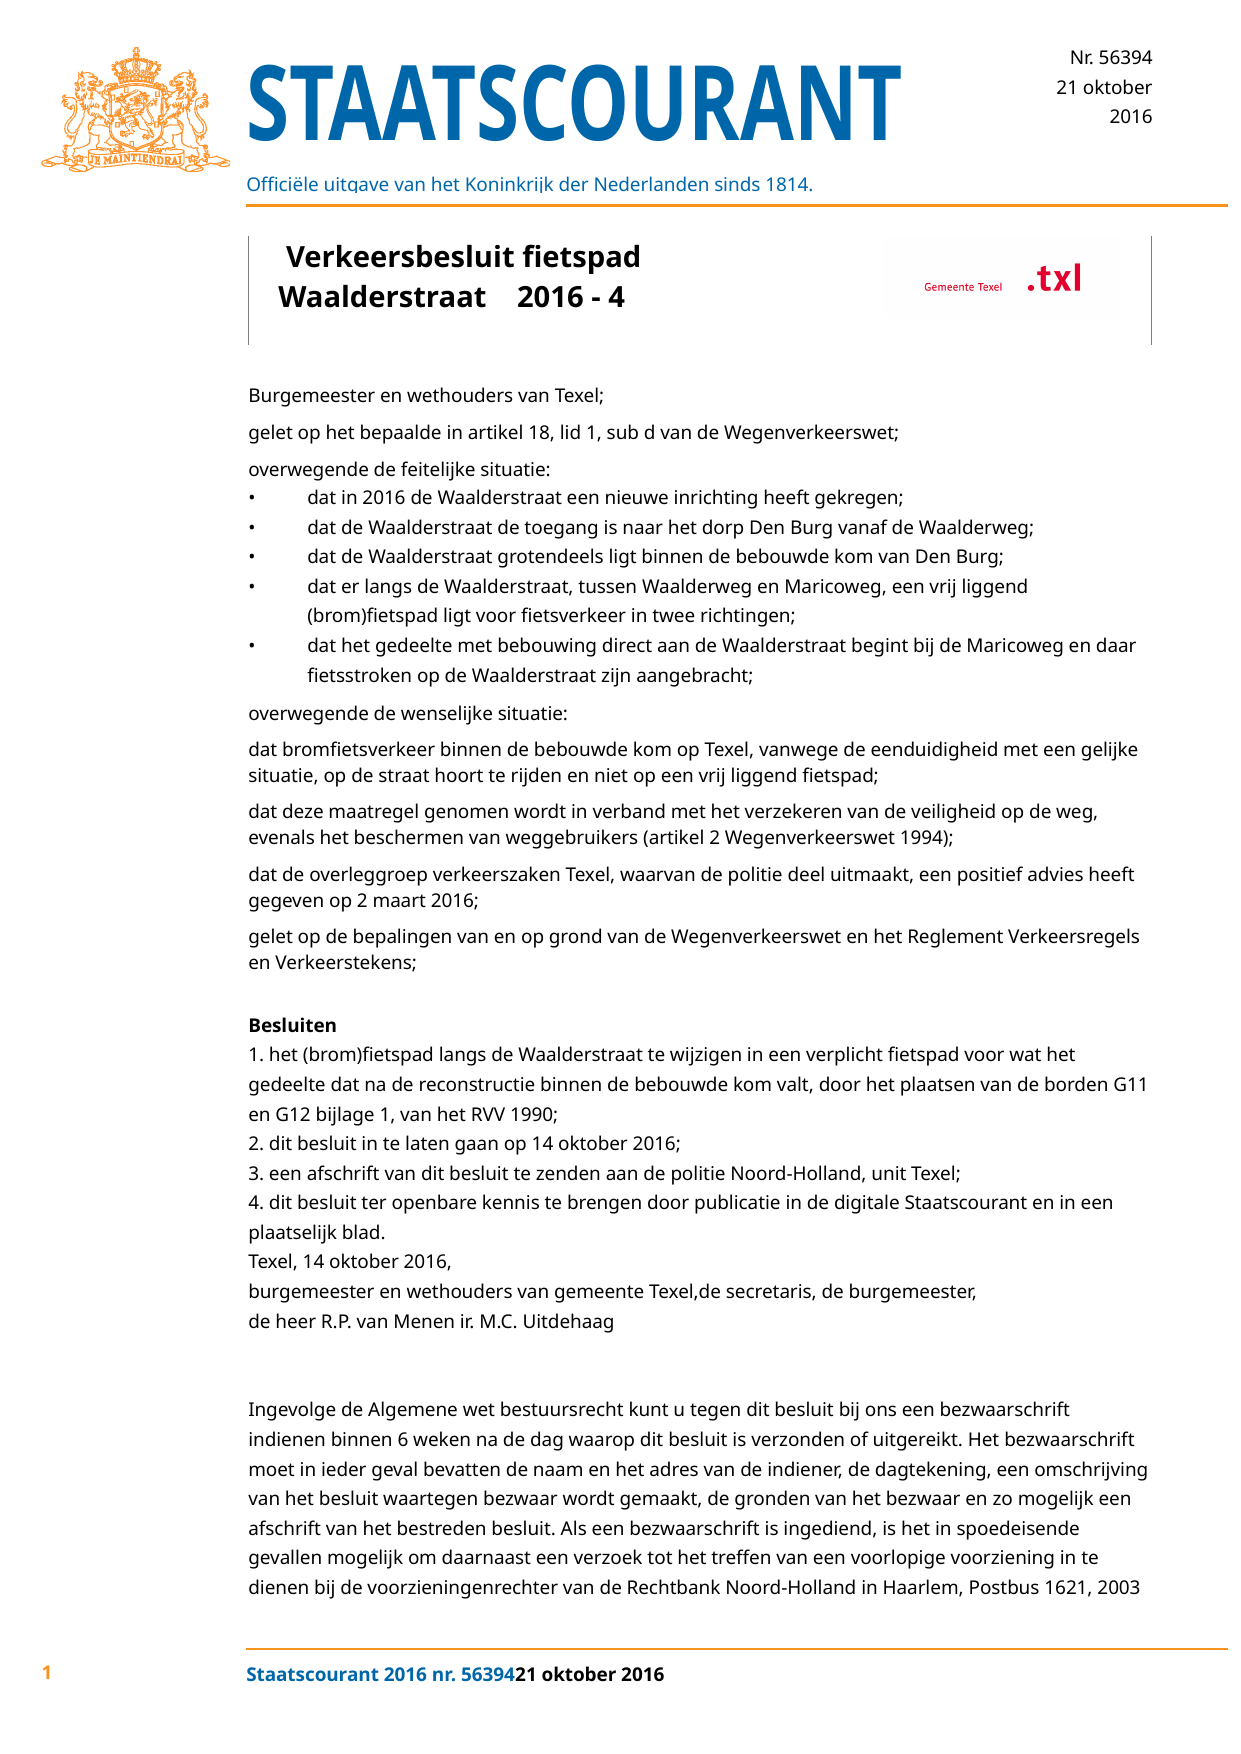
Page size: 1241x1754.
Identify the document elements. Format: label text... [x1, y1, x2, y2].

text Texel, 14 oktober 2016, [248, 1249, 1152, 1274]
text de heer R.P. van Menen ir. M.C. Uitdehaag [248, 1308, 1152, 1333]
text Ingevolge de Algemene wet bestuursrecht kunt u tegen dit besluit bij ons een bezwaarschrift indienen binnen 6 weken na de dag waarop dit besluit is verzonden of uitgereikt. Het bezwaarschrift moet in ieder geval bevatten de naam en het adres van de indiener, de dagtekening, een omschrijving van het besluit waartegen bezwaar wordt gemaakt, de gronden van het bezwaar en zo mogelijk een afschrift van het bestreden besluit. Als een bezwaarschrift is ingediend, is het in spoedeisende gevallen mogelijk om daarnaast een verzoek tot het treffen van een voorlopige voorziening in te dienen bij de voorzieningenrechter van de Rechtbank Noord-Holland in Haarlem, Postbus 1621, 2003 [248, 1397, 1152, 1600]
text burgemeester en wethouders van gemeente Texel,de secretaris, de burgemeester, [248, 1278, 1152, 1304]
text gelet op het bepaalde in artikel 18, lid 1, sub d van de Wegenverkeerswet; [248, 419, 1152, 445]
table_header Verkeersbesluit fietspad Waalderstraat 2016 - 4 [249, 236, 850, 345]
list dat de Waalderstraat de toegang is naar het dorp Den Burg vanaf de Waalderweg; [248, 514, 1152, 539]
table_header [850, 236, 1151, 345]
text overwegende de wenselijke situatie: [248, 700, 1152, 725]
list dat er langs de Waalderstraat, tussen Waalderweg en Maricoweg, een vrij liggend (brom)fietspad ligt voor fietsverkeer in twee richtingen; [248, 573, 1152, 628]
text dat de overleggroep verkeerszaken Texel, waarvan de politie deel uitmaakt, een positief advies heeft gegeven op 2 maart 2016; [248, 861, 1152, 913]
text Burgemeester en wethouders van Texel; [248, 383, 1152, 408]
text Besluiten [248, 1012, 1152, 1038]
text gelet op de bepalingen van en op grond van de Wegenverkeerswet en het Reglement Verkeersregels en Verkeerstekens; [248, 923, 1152, 975]
text 3. een afschrift van dit besluit te zenden aan de politie Noord-Holland, unit Texel; [248, 1160, 1152, 1186]
list dat in 2016 de Waalderstraat een nieuwe inrichting heeft gekregen; [248, 484, 1152, 510]
text dat bromfietsverkeer binnen de bebouwde kom op Texel, vanwege de eenduidigheid met een gelijke situatie, op de straat hoort te rijden en niet op een vrij liggend fietspad; [248, 736, 1152, 788]
picture [882, 236, 1119, 318]
text 2. dit besluit in te laten gaan op 14 oktober 2016; [248, 1130, 1152, 1156]
text 1. het (brom)fietspad langs de Waalderstraat te wijzigen in een verplicht fietspad voor wat het gedeelte dat na de reconstructie binnen de bebouwde kom valt, door het plaatsen van de borden G11 en G12 bijlage 1, van het RVV 1990; [248, 1042, 1152, 1126]
text dat deze maatregel genomen wordt in verband met het verzekeren van de veiligheid op de weg, evenals het beschermen van weggebruikers (artikel 2 Wegenverkeerswet 1994); [248, 799, 1152, 850]
list dat de Waalderstraat grotendeels ligt binnen de bebouwde kom van Den Burg; [248, 543, 1152, 569]
list dat het gedeelte met bebouwing direct aan de Waalderstraat begint bij de Maricoweg en daar fietsstroken op de Waalderstraat zijn aangebracht; [248, 632, 1152, 687]
picture [41, 47, 231, 172]
text 4. dit besluit ter openbare kennis te brengen door publicatie in de digitale Staatscourant en in een plaatselijk blad. [248, 1189, 1152, 1245]
text overwegende de feitelijke situatie: [248, 456, 1152, 482]
